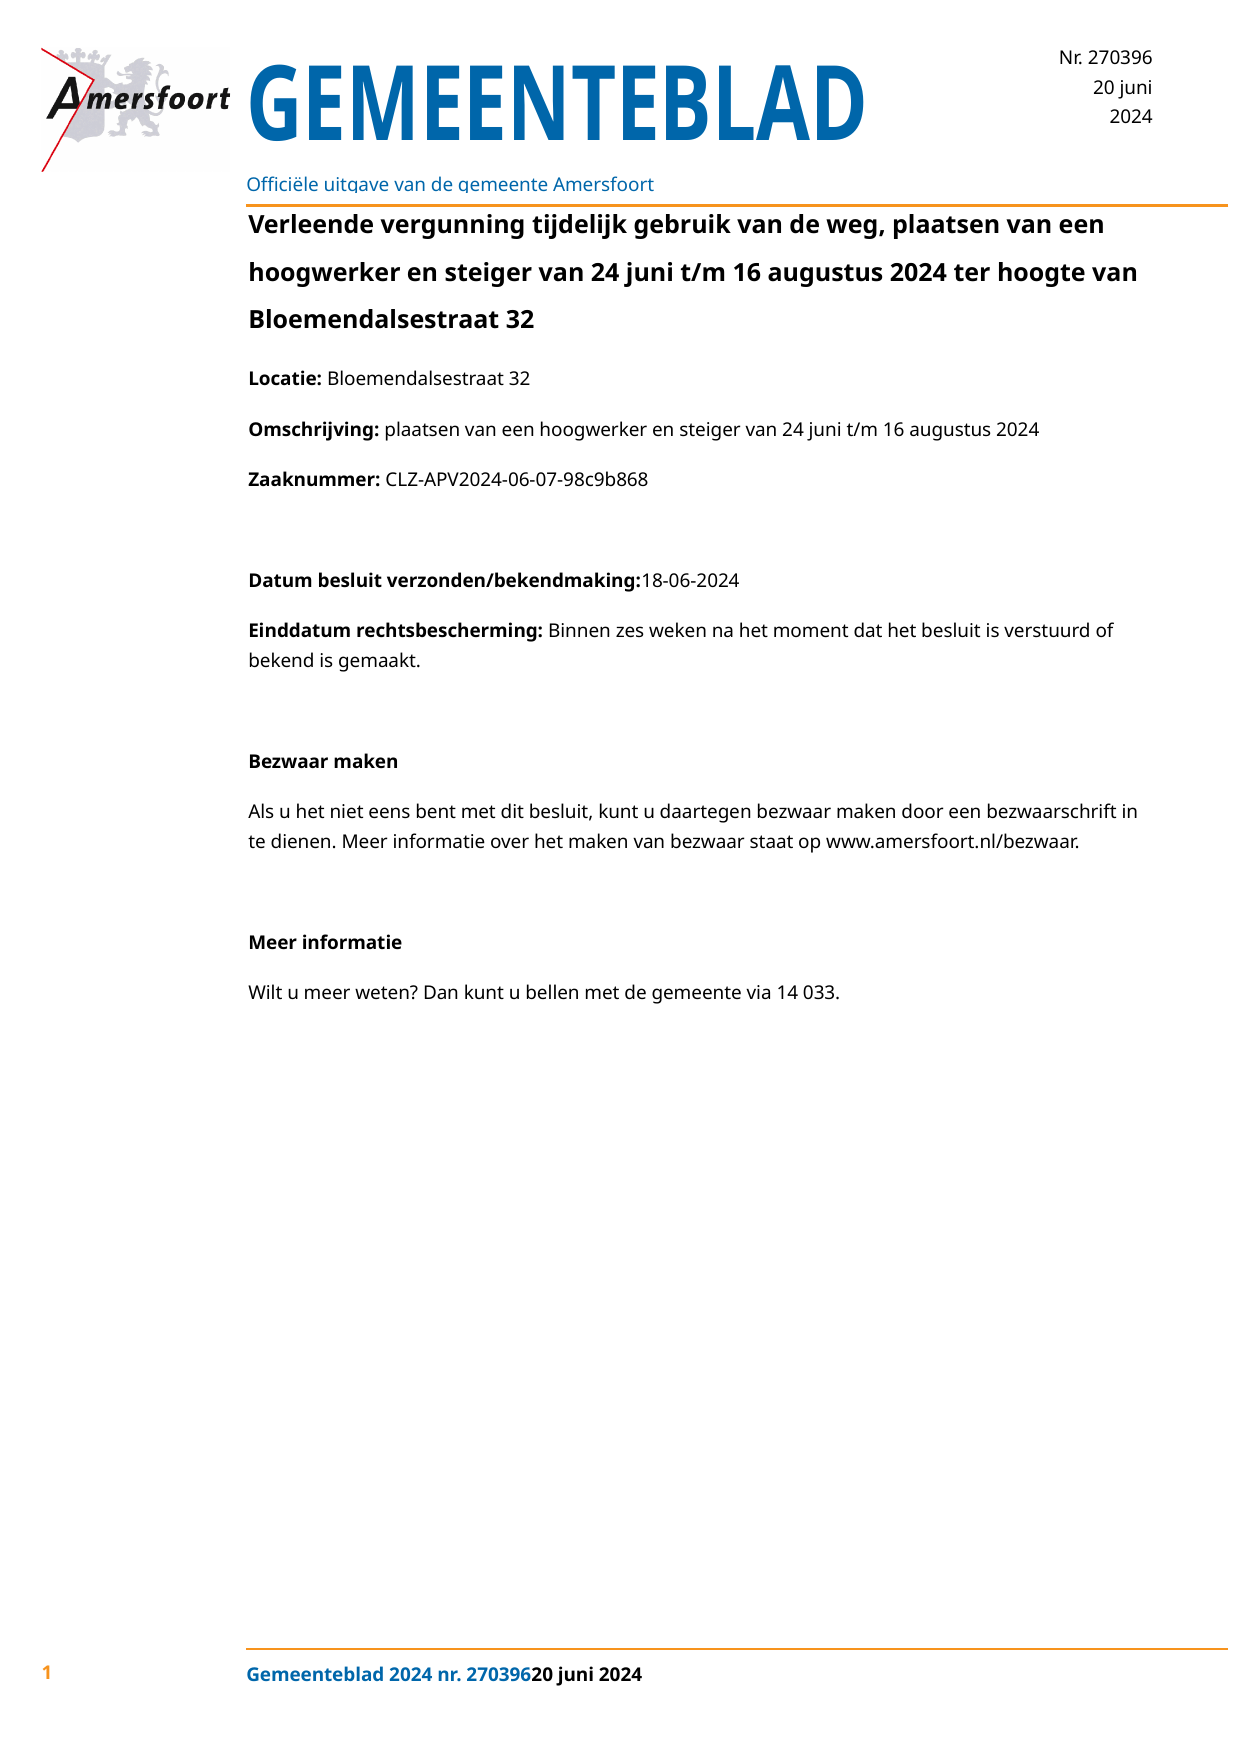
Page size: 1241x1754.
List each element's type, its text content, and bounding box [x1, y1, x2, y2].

text Meer informatie [248, 929, 1152, 954]
text Verleende vergunning tijdelijk gebruik van de weg, plaatsen van een hoogwerker en steiger van 24 juni t/m 16 augustus 2024 ter hoogte van Bloemendalsestraat 32 [248, 207, 1152, 336]
picture [41, 47, 231, 172]
text Locatie: Bloemendalsestraat 32 [248, 366, 1152, 391]
text Bezwaar maken [248, 748, 1152, 774]
text Einddatum rechtsbescherming: Binnen zes weken na het moment dat het besluit is verstuurd of bekend is gemaakt. [248, 618, 1152, 673]
text Datum besluit verzonden/bekendmaking:18-06-2024 [248, 567, 1152, 593]
text Zaaknummer: CLZ-APV2024-06-07-98c9b868 [248, 466, 1152, 492]
text Wilt u meer weten? Dan kunt u bellen met de gemeente via 14 033. [248, 979, 1152, 1005]
text Omschrijving: plaatsen van een hoogwerker en steiger van 24 juni t/m 16 augustus 2024 [248, 416, 1152, 442]
text Als u het niet eens bent met dit besluit, kunt u daartegen bezwaar maken door een bezwaarschrift in te dienen. Meer informatie over het maken van bezwaar staat op www.amersfoort.nl/bezwaar. [248, 798, 1152, 854]
